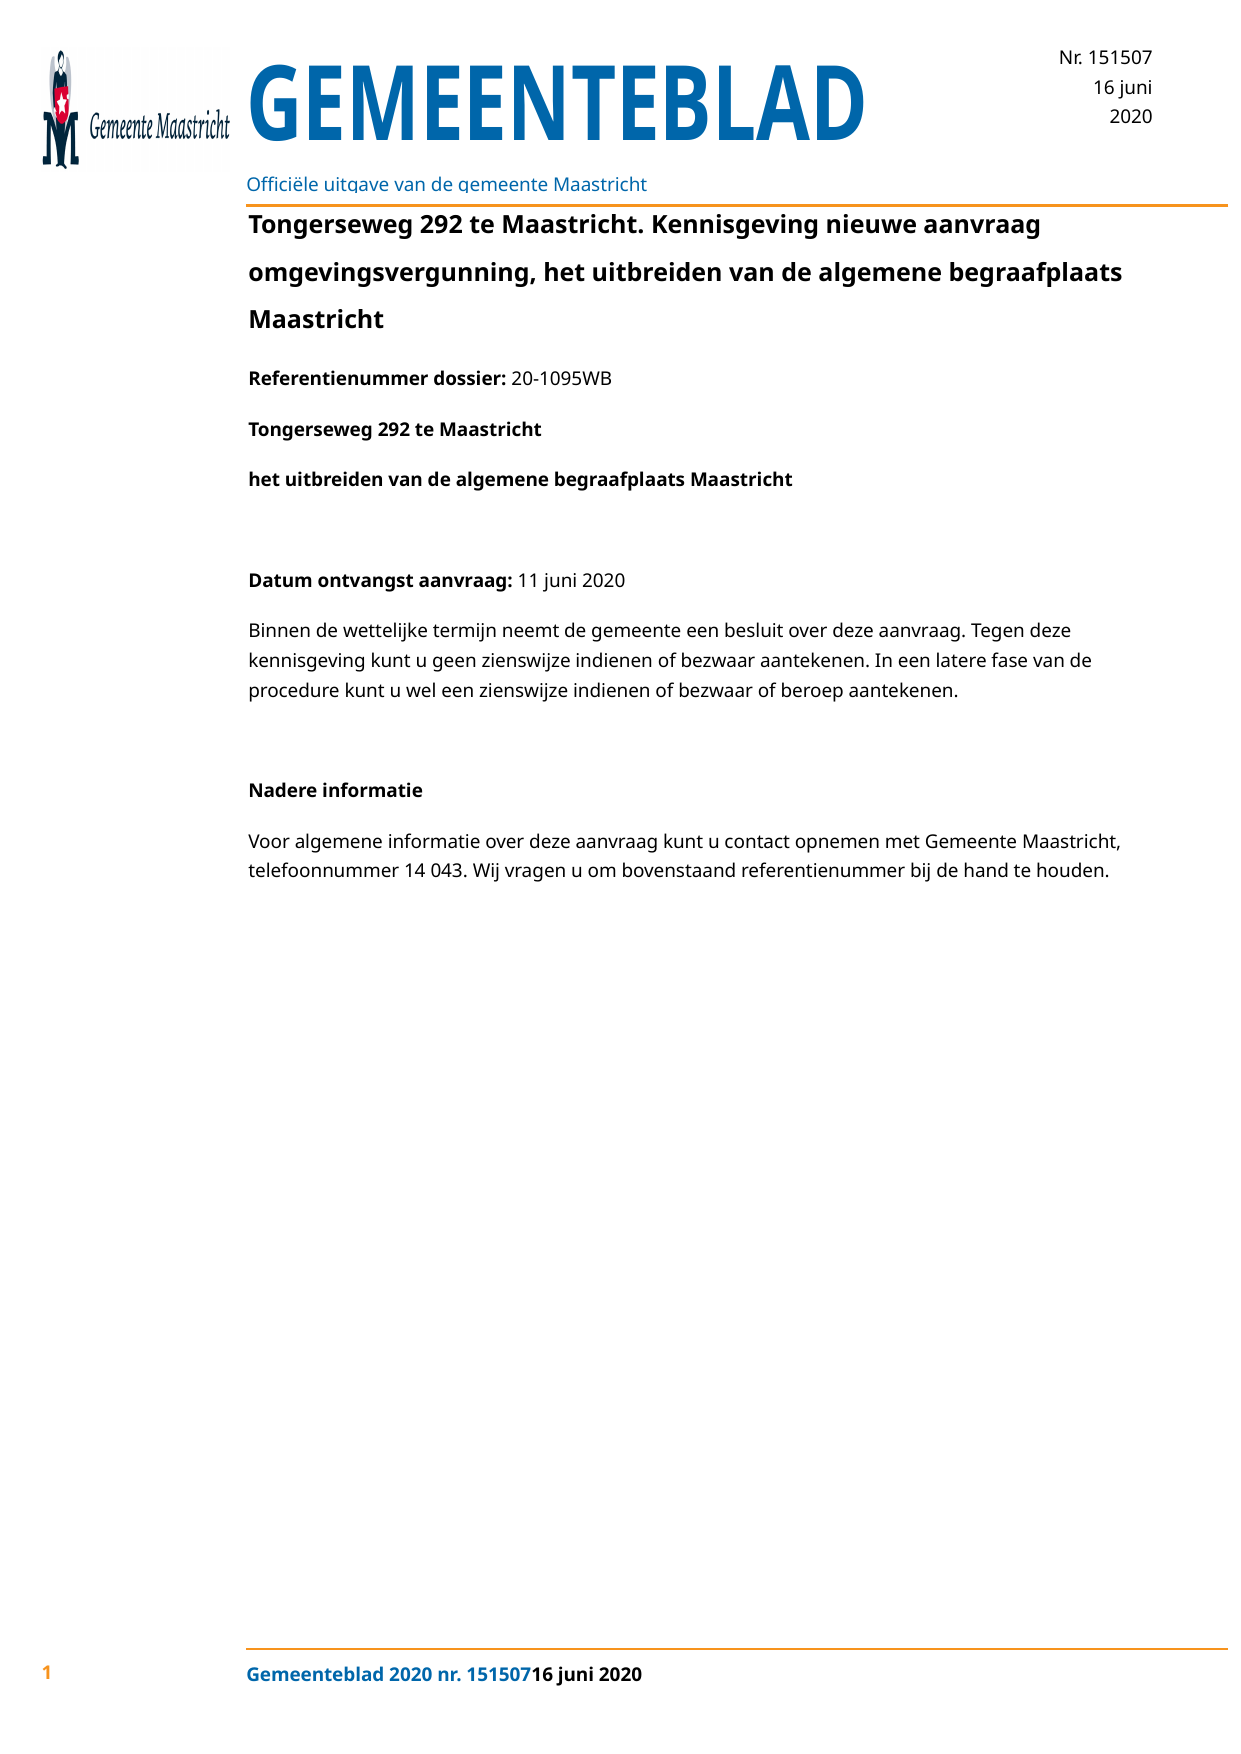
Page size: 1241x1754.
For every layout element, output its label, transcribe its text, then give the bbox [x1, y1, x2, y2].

text Nadere informatie [248, 778, 1152, 803]
text Tongerseweg 292 te Maastricht [248, 416, 1152, 442]
text Datum ontvangst aanvraag: 11 juni 2020 [248, 567, 1152, 593]
text het uitbreiden van de algemene begraafplaats Maastricht [248, 466, 1152, 492]
text Referentienummer dossier: 20-1095WB [248, 366, 1152, 391]
text Tongerseweg 292 te Maastricht. Kennisgeving nieuwe aanvraag omgevingsvergunning, het uitbreiden van de algemene begraafplaats Maastricht [248, 207, 1152, 336]
text Binnen de wettelijke termijn neemt de gemeente een besluit over deze aanvraag. Tegen deze kennisgeving kunt u geen zienswijze indienen of bezwaar aantekenen. In een latere fase van de procedure kunt u wel een zienswijze indienen of bezwaar of beroep aantekenen. [248, 618, 1152, 702]
picture [41, 47, 231, 172]
text Voor algemene informatie over deze aanvraag kunt u contact opnemen met Gemeente Maastricht, telefoonnummer 14 043. Wij vragen u om bovenstaand referentienummer bij de hand te houden. [248, 828, 1152, 883]
